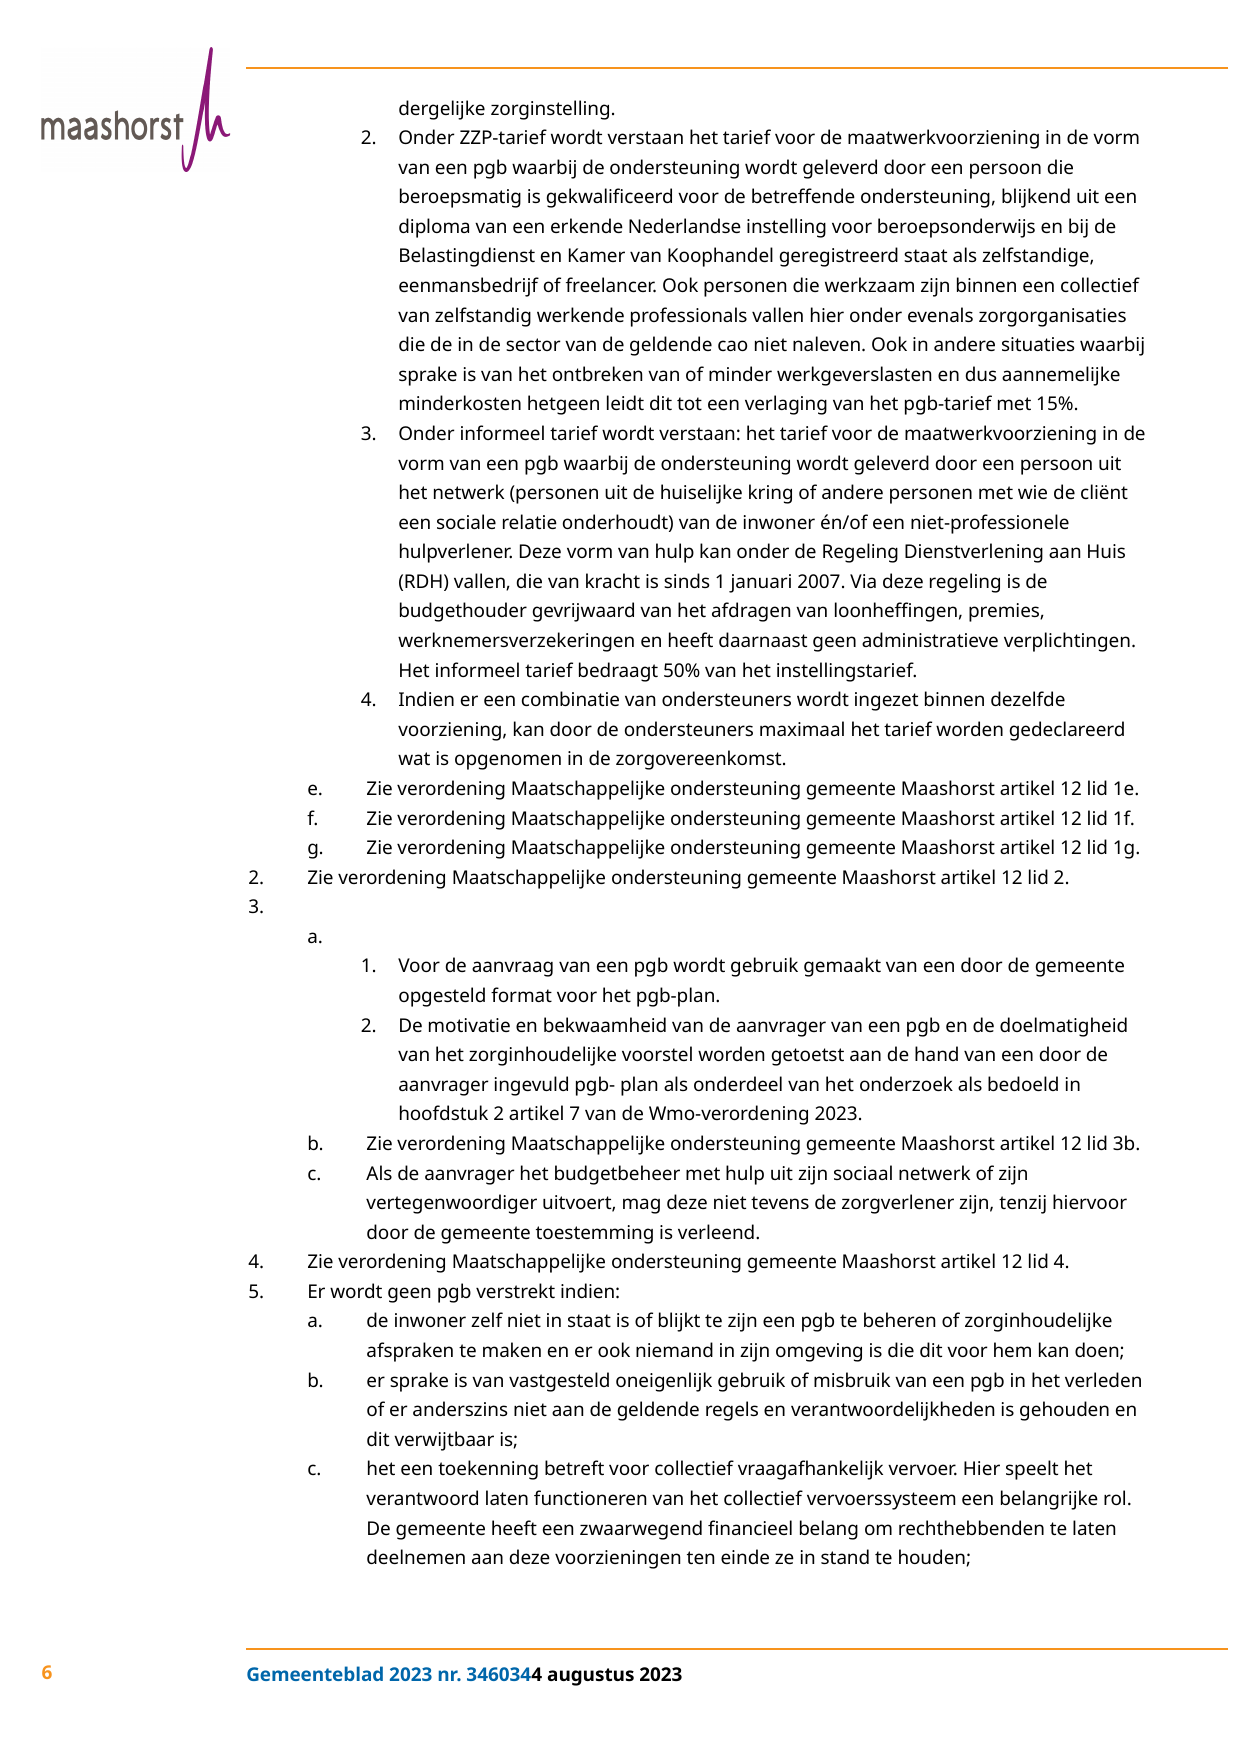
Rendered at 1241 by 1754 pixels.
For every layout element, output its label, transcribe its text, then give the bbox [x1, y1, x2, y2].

list Indien er een combinatie van ondersteuners wordt ingezet binnen dezelfde voorziening, kan door de ondersteuners maximaal het tarief worden gedeclareerd wat is opgenomen in de zorgovereenkomst. [361, 686, 1152, 771]
list De motivatie en bekwaamheid van de aanvrager van een pgb en de doelmatigheid van het zorginhoudelijke voorstel worden getoetst aan de hand van een door de aanvrager ingevuld pgb- plan als onderdeel van het onderzoek als bedoeld in hoofdstuk 2 artikel 7 van de Wmo-verordening 2023. [361, 1012, 1152, 1126]
list Er wordt geen pgb verstrekt indien: [248, 1278, 1152, 1304]
list Als de aanvrager het budgetbeheer met hulp uit zijn sociaal netwerk of zijn vertegenwoordiger uitvoert, mag deze niet tevens de zorgverlener zijn, tenzij hiervoor door de gemeente toestemming is verleend. [307, 1160, 1152, 1245]
list Zie verordening Maatschappelijke ondersteuning gemeente Maashorst artikel 12 lid 1e. [307, 775, 1152, 801]
list Onder informeel tarief wordt verstaan: het tarief voor de maatwerkvoorziening in de vorm van een pgb waarbij de ondersteuning wordt geleverd door een persoon uit het netwerk (personen uit de huiselijke kring of andere personen met wie de cliënt een sociale relatie onderhoudt) van de inwoner én/of een niet-professionele hulpverlener. Deze vorm van hulp kan onder de Regeling Dienstverlening aan Huis (RDH) vallen, die van kracht is sinds 1 januari 2007. Via deze regeling is de budgethouder gevrijwaard van het afdragen van loonheffingen, premies, werknemersverzekeringen en heeft daarnaast geen administratieve verplichtingen. Het informeel tarief bedraagt 50% van het instellingstarief. [361, 420, 1152, 683]
list Zie verordening Maatschappelijke ondersteuning gemeente Maashorst artikel 12 lid 3b. [307, 1130, 1152, 1156]
list de inwoner zelf niet in staat is of blijkt te zijn een pgb te beheren of zorginhoudelijke afspraken te maken en er ook niemand in zijn omgeving is die dit voor hem kan doen; [307, 1308, 1152, 1363]
list Zie verordening Maatschappelijke ondersteuning gemeente Maashorst artikel 12 lid 4. [248, 1248, 1152, 1274]
list dergelijke zorginstelling. [361, 95, 1152, 121]
list er sprake is van vastgesteld oneigenlijk gebruik of misbruik van een pgb in het verleden of er anderszins niet aan de geldende regels en verantwoordelijkheden is gehouden en dit verwijtbaar is; [307, 1367, 1152, 1452]
list Voor de aanvraag van een pgb wordt gebruik gemaakt van een door de gemeente opgesteld format voor het pgb-plan. [361, 953, 1152, 1008]
list Onder ZZP-tarief wordt verstaan het tarief voor de maatwerkvoorziening in de vorm van een pgb waarbij de ondersteuning wordt geleverd door een persoon die beroepsmatig is gekwalificeerd voor de betreffende ondersteuning, blijkend uit een diploma van een erkende Nederlandse instelling voor beroepsonderwijs en bij de Belastingdienst en Kamer van Koophandel geregistreerd staat als zelfstandige, eenmansbedrijf of freelancer. Ook personen die werkzaam zijn binnen een collectief van zelfstandig werkende professionals vallen hier onder evenals zorgorganisaties die de in de sector van de geldende cao niet naleven. Ook in andere situaties waarbij sprake is van het ontbreken van of minder werkgeverslasten en dus aannemelijke minderkosten hetgeen leidt dit tot een verlaging van het pgb-tarief met 15%. [361, 124, 1152, 416]
list het een toekenning betreft voor collectief vraagafhankelijk vervoer. Hier speelt het verantwoord laten functioneren van het collectief vervoerssysteem een belangrijke rol. De gemeente heeft een zwaarwegend financieel belang om rechthebbenden te laten deelnemen aan deze voorzieningen ten einde ze in stand te houden; [307, 1456, 1152, 1570]
list Zie verordening Maatschappelijke ondersteuning gemeente Maashorst artikel 12 lid 1g. [307, 834, 1152, 860]
picture [41, 47, 231, 172]
list Zie verordening Maatschappelijke ondersteuning gemeente Maashorst artikel 12 lid 1f. [307, 805, 1152, 831]
list Zie verordening Maatschappelijke ondersteuning gemeente Maashorst artikel 12 lid 2. [248, 864, 1152, 890]
